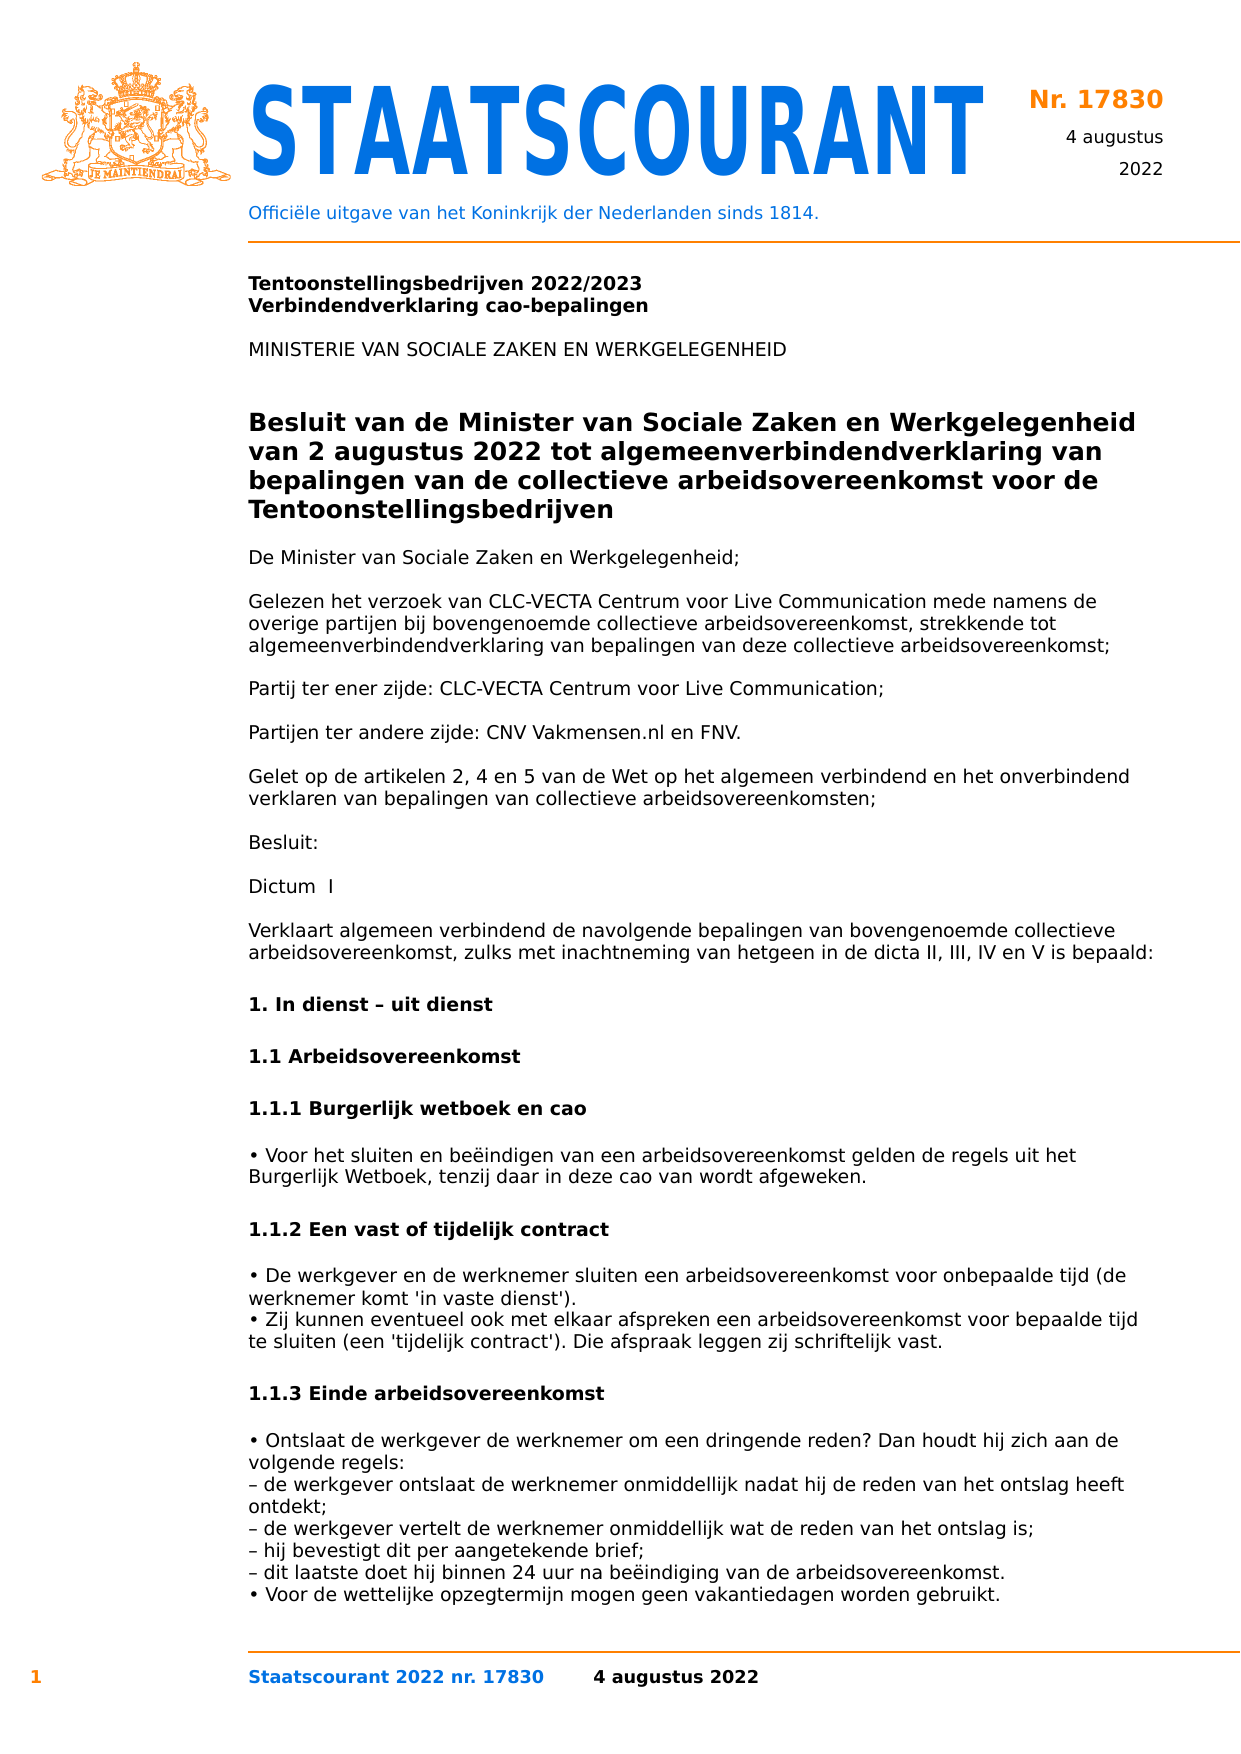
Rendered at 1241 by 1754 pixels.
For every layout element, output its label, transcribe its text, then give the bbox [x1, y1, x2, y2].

text Verbindendverklaring cao-bepalingen [248, 295, 1163, 317]
text Dictum I [248, 876, 1163, 898]
subtitle 1.1 Arbeidsovereenkomst [248, 1046, 1163, 1067]
subtitle Besluit van de Minister van Sociale Zaken en Werkgelegenheid van 2 augustus 2022 tot algemeenverbindendverklaring van bepalingen van de collectieve arbeidsovereenkomst voor de Tentoonstellingsbedrijven [248, 408, 1163, 525]
text • Voor de wettelijke opzegtermijn mogen geen vakantiedagen worden gebruikt. [248, 1584, 1163, 1606]
text MINISTERIE VAN SOCIALE ZAKEN EN WERKGELEGENHEID [248, 339, 1163, 361]
text Verklaart algemeen verbindend de navolgende bepalingen van bovengenoemde collectieve arbeidsovereenkomst, zulks met inachtneming van hetgeen in de dicta II, III, IV en V is bepaald: [248, 919, 1163, 963]
text • Ontslaat de werkgever de werknemer om een dringende reden? Dan houdt hij zich aan de volgende regels: [248, 1430, 1163, 1474]
table_header STAATSCOURANT [248, 62, 998, 203]
table_cell 4 augustus [998, 121, 1240, 153]
subtitle 1. In dienst – uit dienst [248, 993, 1163, 1016]
text – dit laatste doet hij binnen 24 uur na beëindiging van de arbeidsovereenkomst. [248, 1562, 1163, 1584]
text – de werkgever vertelt de werknemer onmiddellijk wat de reden van het ontslag is; [248, 1518, 1163, 1540]
text – de werkgever ontslaat de werknemer onmiddellijk nadat hij de reden van het ontslag heeft ontdekt; [248, 1474, 1163, 1518]
table_cell 2022 [998, 153, 1240, 203]
text Besluit: [248, 832, 1163, 854]
text • Voor het sluiten en beëindigen van een arbeidsovereenkomst gelden de regels uit het Burgerlijk Wetboek, tenzij daar in deze cao van wordt afgeweken. [248, 1144, 1163, 1188]
subtitle 1.1.3 Einde arbeidsovereenkomst [248, 1383, 1163, 1405]
text Partijen ter andere zijde: CNV Vakmensen.nl en FNV. [248, 722, 1163, 744]
subtitle 1.1.1 Burgerlijk wetboek en cao [248, 1097, 1163, 1119]
text De Minister van Sociale Zaken en Werkgelegenheid; [248, 547, 1163, 569]
table_header Nr. 17830 [998, 62, 1240, 121]
picture [41, 62, 231, 186]
table_cell Officiële uitgave van het Koninkrijk der Nederlanden sinds 1814. [248, 203, 1240, 241]
subtitle 1.1.2 Een vast of tijdelijk contract [248, 1218, 1163, 1240]
text Tentoonstellingsbedrijven 2022/2023 [248, 273, 1163, 295]
table_header [25, 62, 248, 241]
text Partij ter ener zijde: CLC-VECTA Centrum voor Live Communication; [248, 678, 1163, 700]
text – hij bevestigt dit per aangetekende brief; [248, 1540, 1163, 1562]
text • De werkgever en de werknemer sluiten een arbeidsovereenkomst voor onbepaalde tijd (de werknemer komt 'in vaste dienst'). [248, 1265, 1163, 1309]
text Gelezen het verzoek van CLC-VECTA Centrum voor Live Communication mede namens de overige partijen bij bovengenoemde collectieve arbeidsovereenkomst, strekkende tot algemeenverbindendverklaring van bepalingen van deze collectieve arbeidsovereenkomst; [248, 591, 1163, 656]
text Gelet op de artikelen 2, 4 en 5 van de Wet op het algemeen verbindend en het onverbindend verklaren van bepalingen van collectieve arbeidsovereenkomsten; [248, 766, 1163, 810]
text • Zij kunnen eventueel ook met elkaar afspreken een arbeidsovereenkomst voor bepaalde tijd te sluiten (een 'tijdelijk contract'). Die afspraak leggen zij schriftelijk vast. [248, 1309, 1163, 1353]
